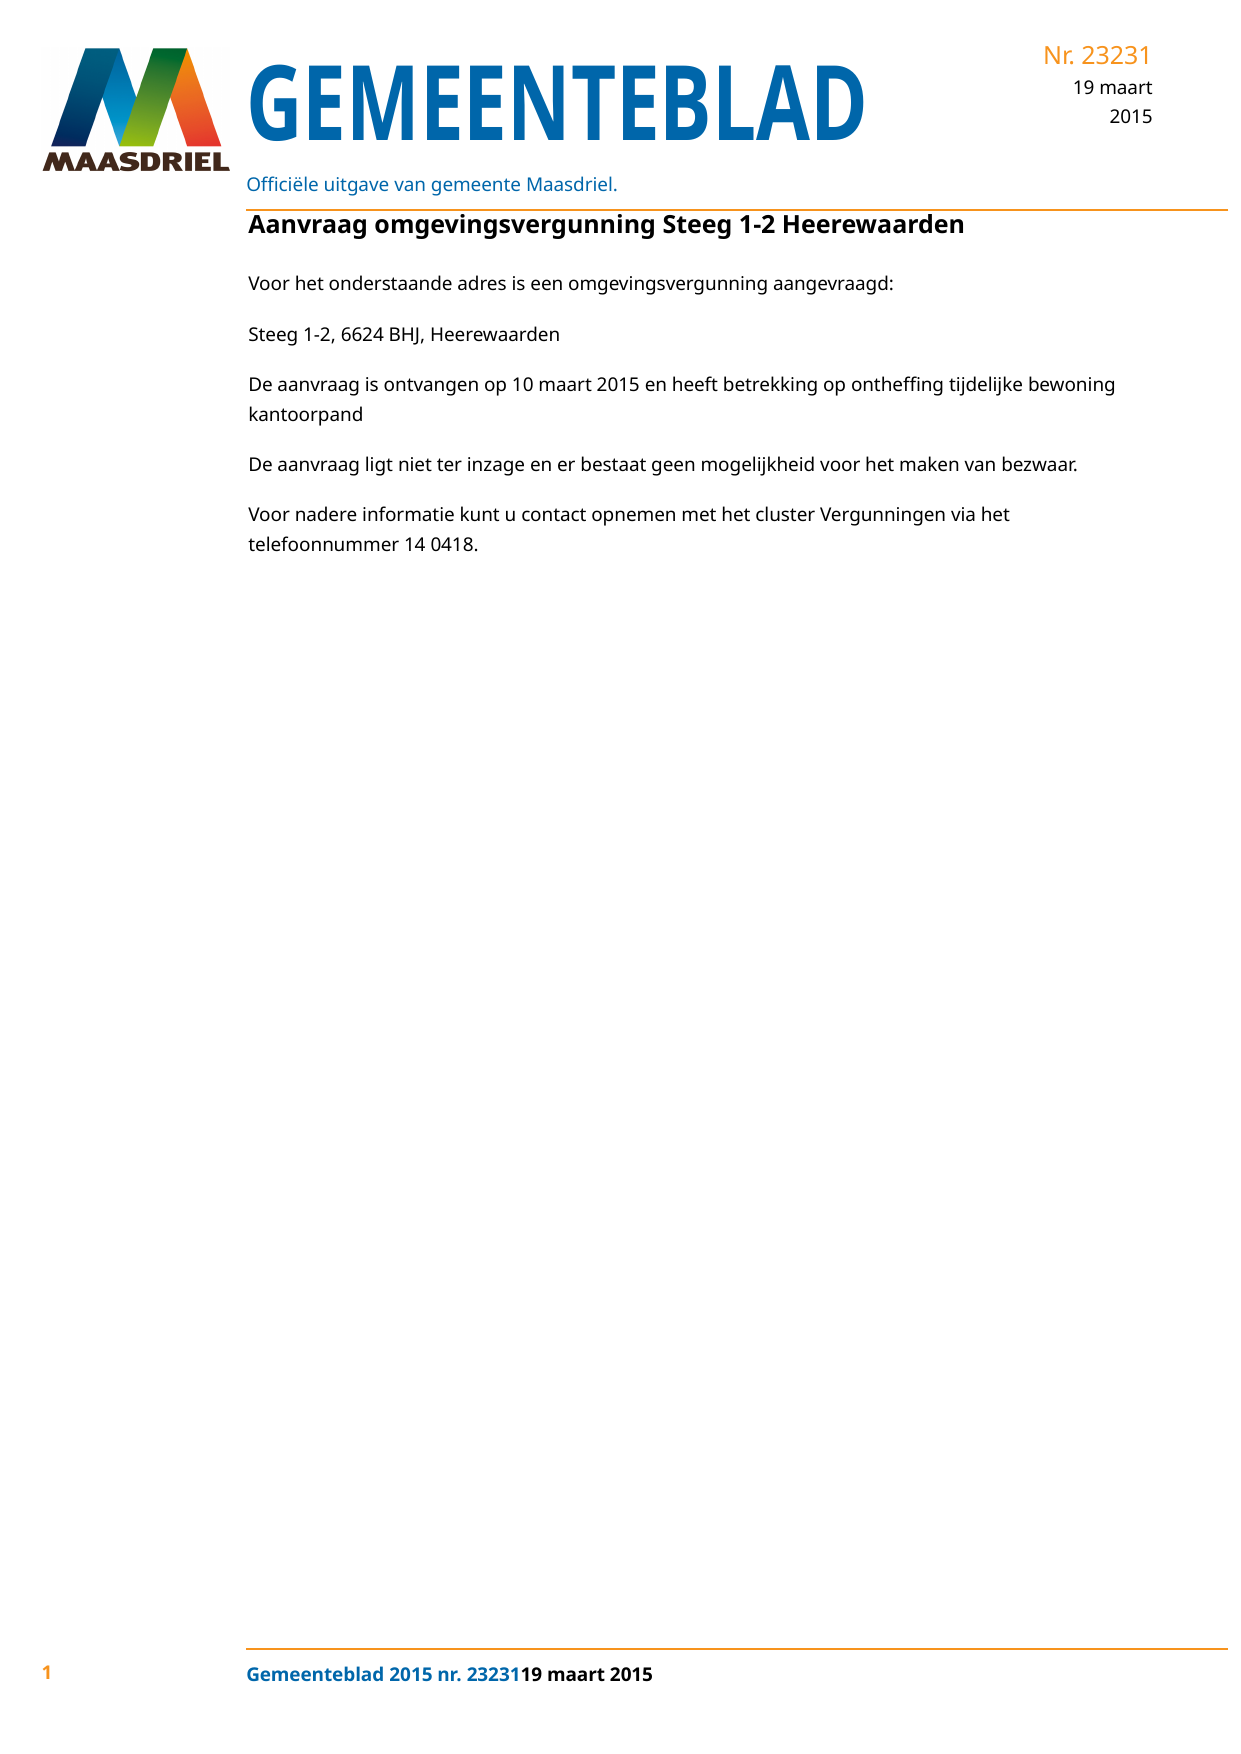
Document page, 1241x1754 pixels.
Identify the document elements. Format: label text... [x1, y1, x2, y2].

picture [41, 47, 231, 172]
text Voor het onderstaande adres is een omgevingsvergunning aangevraagd: [248, 270, 1152, 296]
text De aanvraag is ontvangen op 10 maart 2015 en heeft betrekking op ontheffing tijdelijke bewoning kantoorpand [248, 371, 1152, 426]
text De aanvraag ligt niet ter inzage en er bestaat geen mogelijkheid voor het maken van bezwaar. [248, 451, 1152, 477]
text Voor nadere informatie kunt u contact opnemen met het cluster Vergunningen via het telefoonnummer 14 0418. [248, 502, 1152, 557]
text Aanvraag omgevingsvergunning Steeg 1-2 Heerewaarden [248, 211, 1152, 241]
text Steeg 1-2, 6624 BHJ, Heerewaarden [248, 321, 1152, 346]
